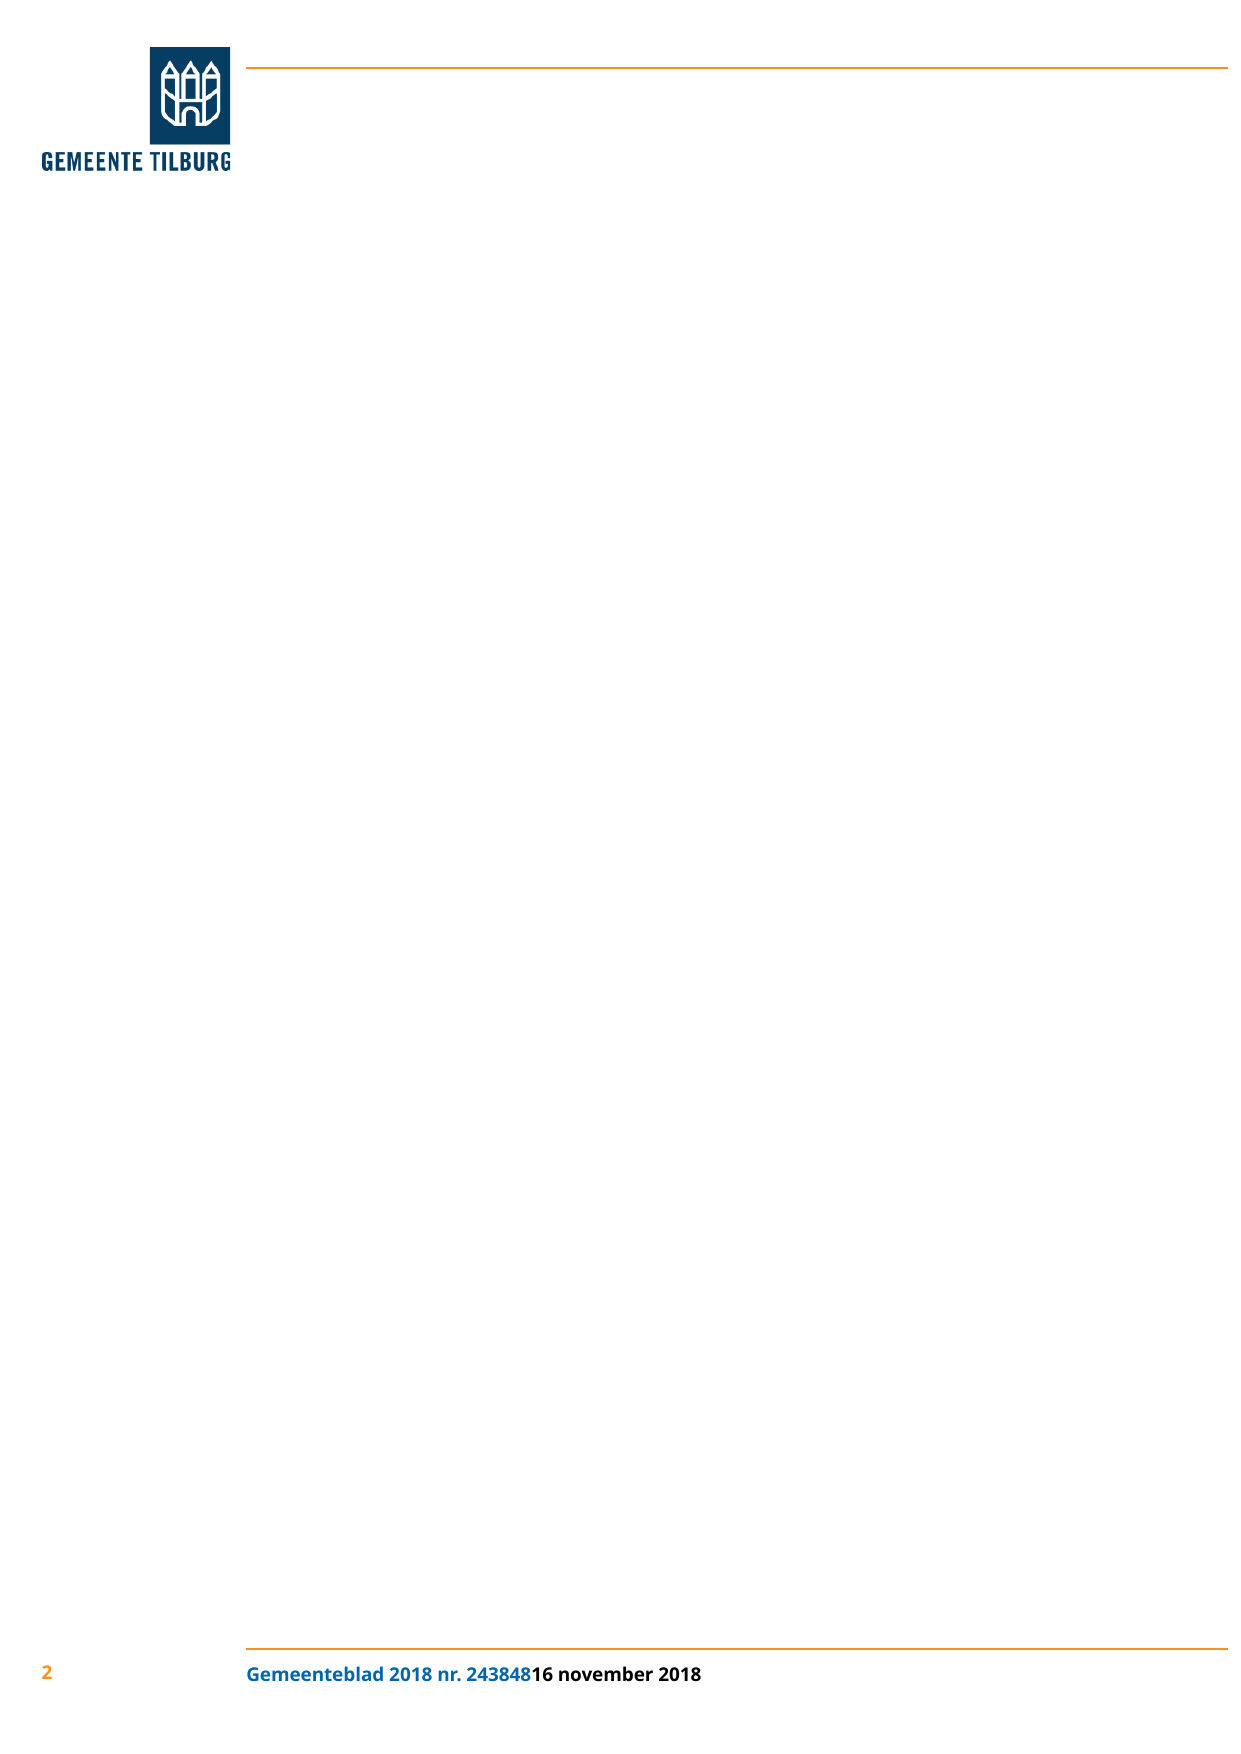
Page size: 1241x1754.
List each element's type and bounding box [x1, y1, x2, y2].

picture [41, 47, 231, 172]
